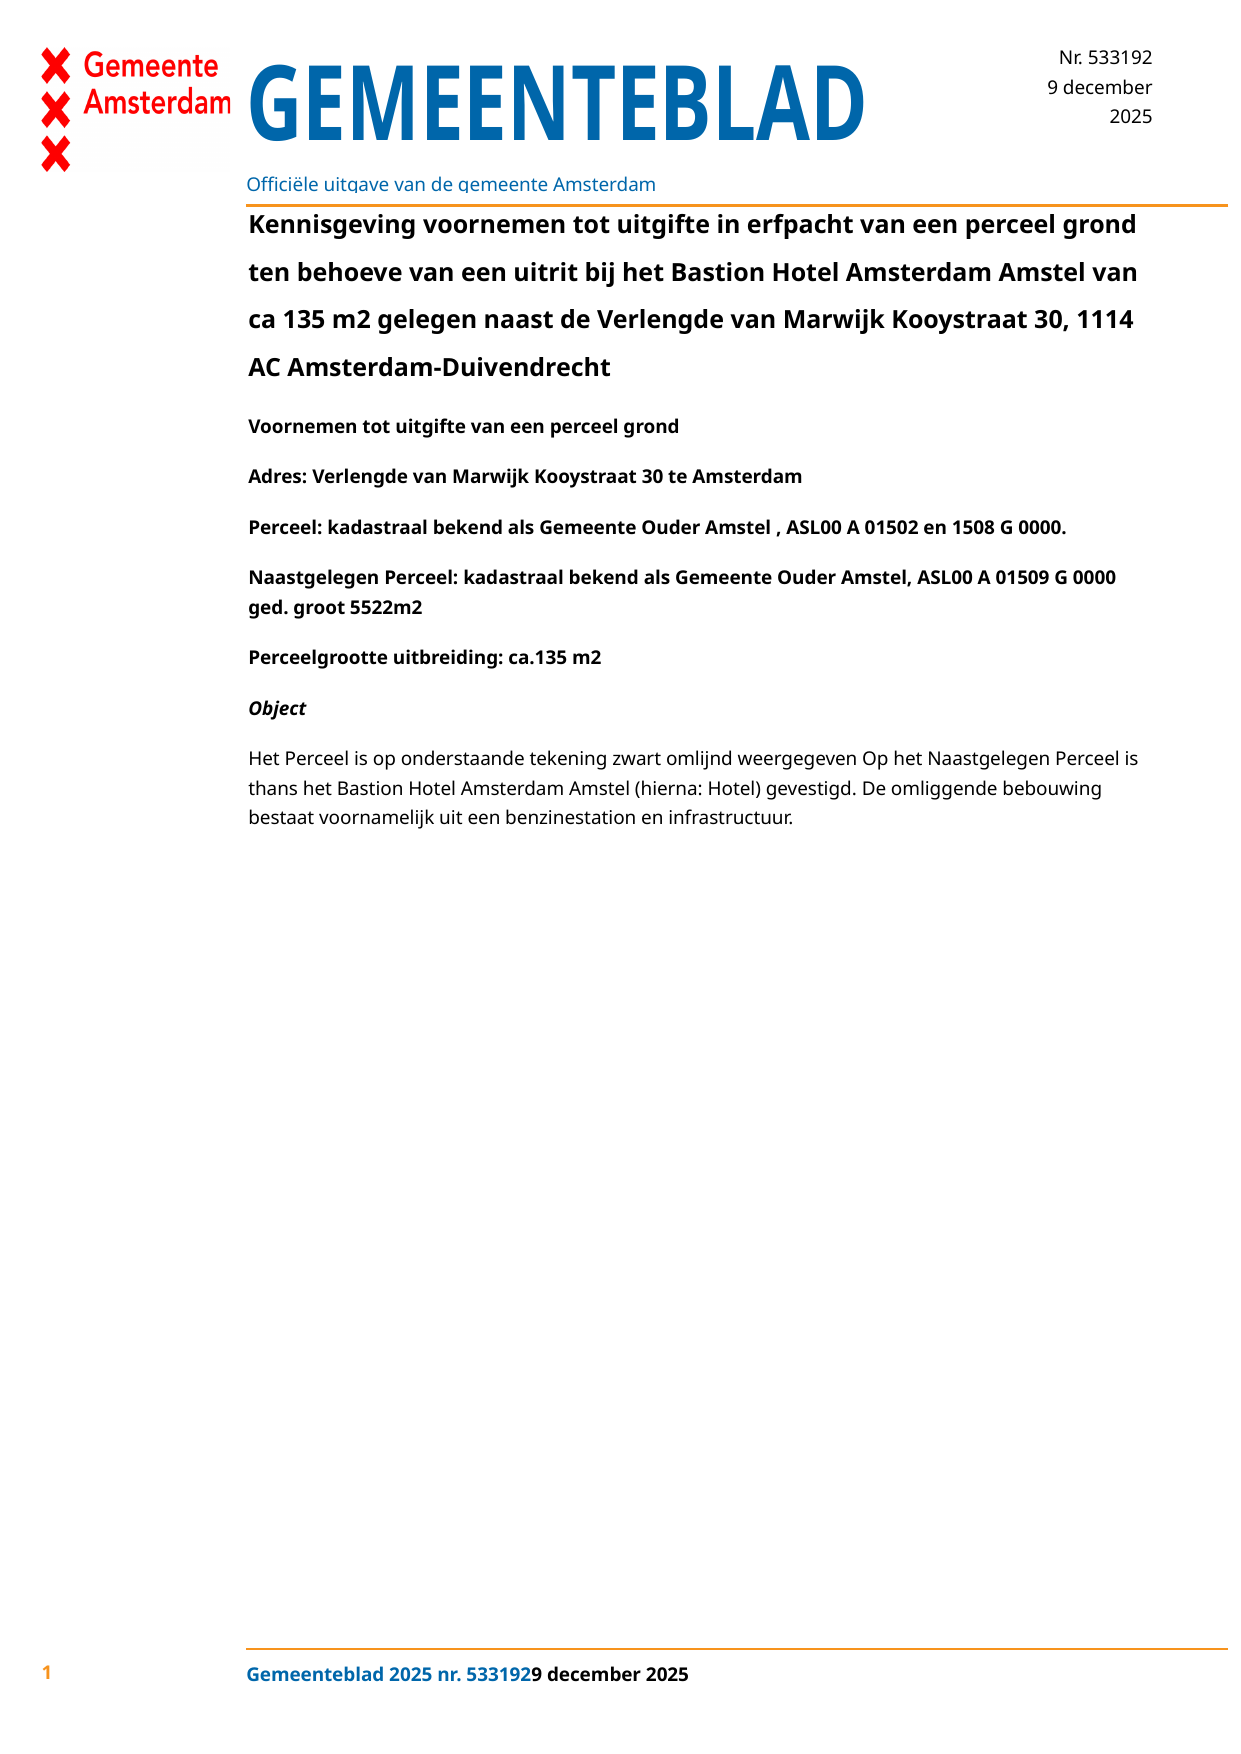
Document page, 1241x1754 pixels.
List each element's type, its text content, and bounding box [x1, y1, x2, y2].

text Perceel: kadastraal bekend als Gemeente Ouder Amstel , ASL00 A 01502 en 1508 G 0000. [248, 514, 1152, 540]
text Object [248, 695, 1152, 721]
picture [41, 47, 231, 172]
text Perceelgrootte uitbreiding: ca.135 m2 [248, 644, 1152, 670]
text Adres: Verlengde van Marwijk Kooystraat 30 te Amsterdam [248, 463, 1152, 489]
text Voornemen tot uitgifte van een perceel grond [248, 413, 1152, 439]
text Kennisgeving voornemen tot uitgifte in erfpacht van een perceel grond ten behoeve van een uitrit bij het Bastion Hotel Amsterdam Amstel van ca 135 m2 gelegen naast de Verlengde van Marwijk Kooystraat 30, 1114 AC Amsterdam-Duivendrecht [248, 207, 1152, 384]
text Naastgelegen Perceel: kadastraal bekend als Gemeente Ouder Amstel, ASL00 A 01509 G 0000 ged. groot 5522m2 [248, 564, 1152, 620]
text Het Perceel is op onderstaande tekening zwart omlijnd weergegeven Op het Naastgelegen Perceel is thans het Bastion Hotel Amsterdam Amstel (hierna: Hotel) gevestigd. De omliggende bebouwing bestaat voornamelijk uit een benzinestation en infrastructuur. [248, 745, 1152, 830]
